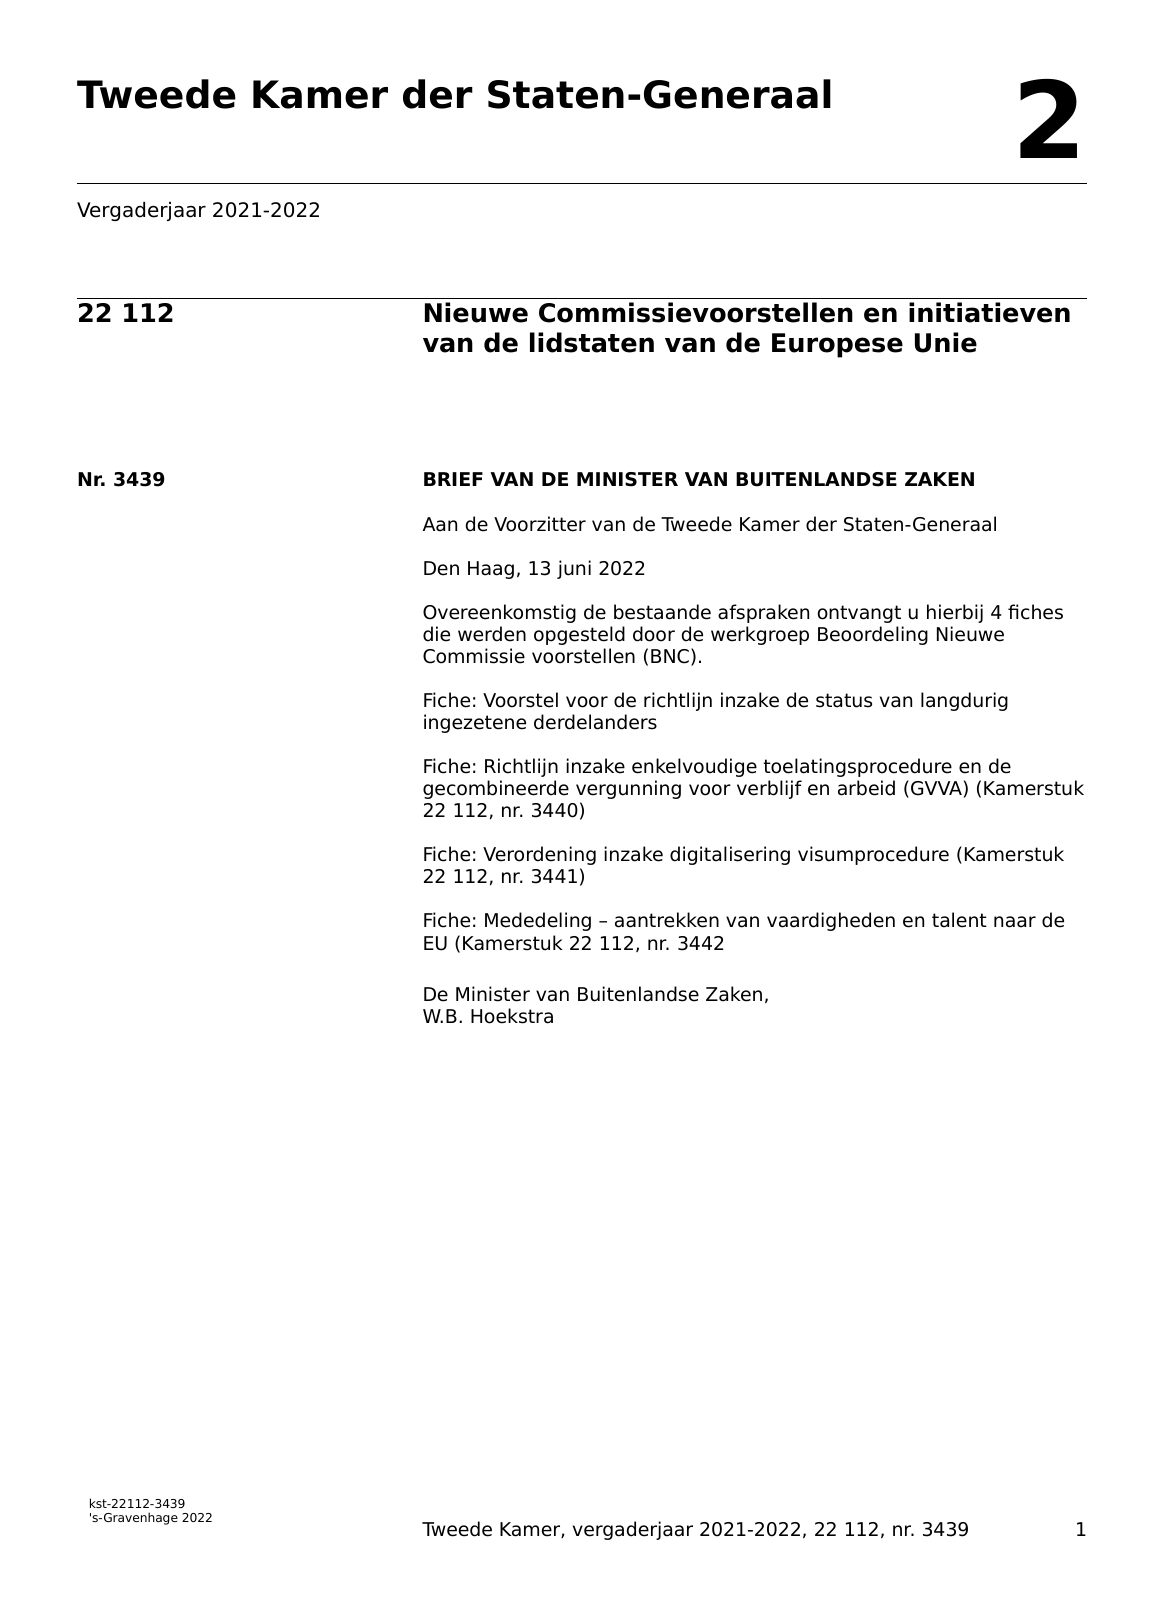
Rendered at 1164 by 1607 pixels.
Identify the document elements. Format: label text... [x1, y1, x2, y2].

text Overeenkomstig de bestaande afspraken ontvangt u hierbij 4 fiches die werden opgesteld door de werkgroep Beoordeling Nieuwe Commissie voorstellen (BNC). [422, 602, 1087, 668]
text Fiche: Verordening inzake digitalisering visumprocedure (Kamerstuk 22 112, nr. 3441) [422, 844, 1087, 888]
table_cell Vergaderjaar 2021-2022 [77, 184, 1087, 298]
text kst-22112-3439 [88, 1497, 323, 1511]
subtitle Nr. 3439 BRIEF VAN DE MINISTER VAN BUITENLANDSE ZAKEN [77, 469, 1087, 491]
subtitle 22 112 Nieuwe Commissievoorstellen en initiatieven van de lidstaten van de Europese Unie [77, 299, 1087, 358]
text 's-Gravenhage 2022 [88, 1511, 323, 1525]
text Fiche: Voorstel voor de richtlijn inzake de status van langdurig ingezetene derdelanders [422, 690, 1087, 734]
table_header 2 [886, 59, 1087, 183]
text De Minister van Buitenlandse Zaken, W.B. Hoekstra [422, 984, 1087, 1028]
text Aan de Voorzitter van de Tweede Kamer der Staten-Generaal [422, 513, 1087, 536]
table_header Tweede Kamer der Staten-Generaal [77, 59, 886, 183]
text Fiche: Mededeling – aantrekken van vaardigheden en talent naar de EU (Kamerstuk 22 112, nr. 3442 [422, 910, 1087, 954]
text Fiche: Richtlijn inzake enkelvoudige toelatingsprocedure en de gecombineerde vergunning voor verblijf en arbeid (GVVA) (Kamerstuk 22 112, nr. 3440) [422, 756, 1087, 822]
text Den Haag, 13 juni 2022 [422, 558, 1087, 580]
